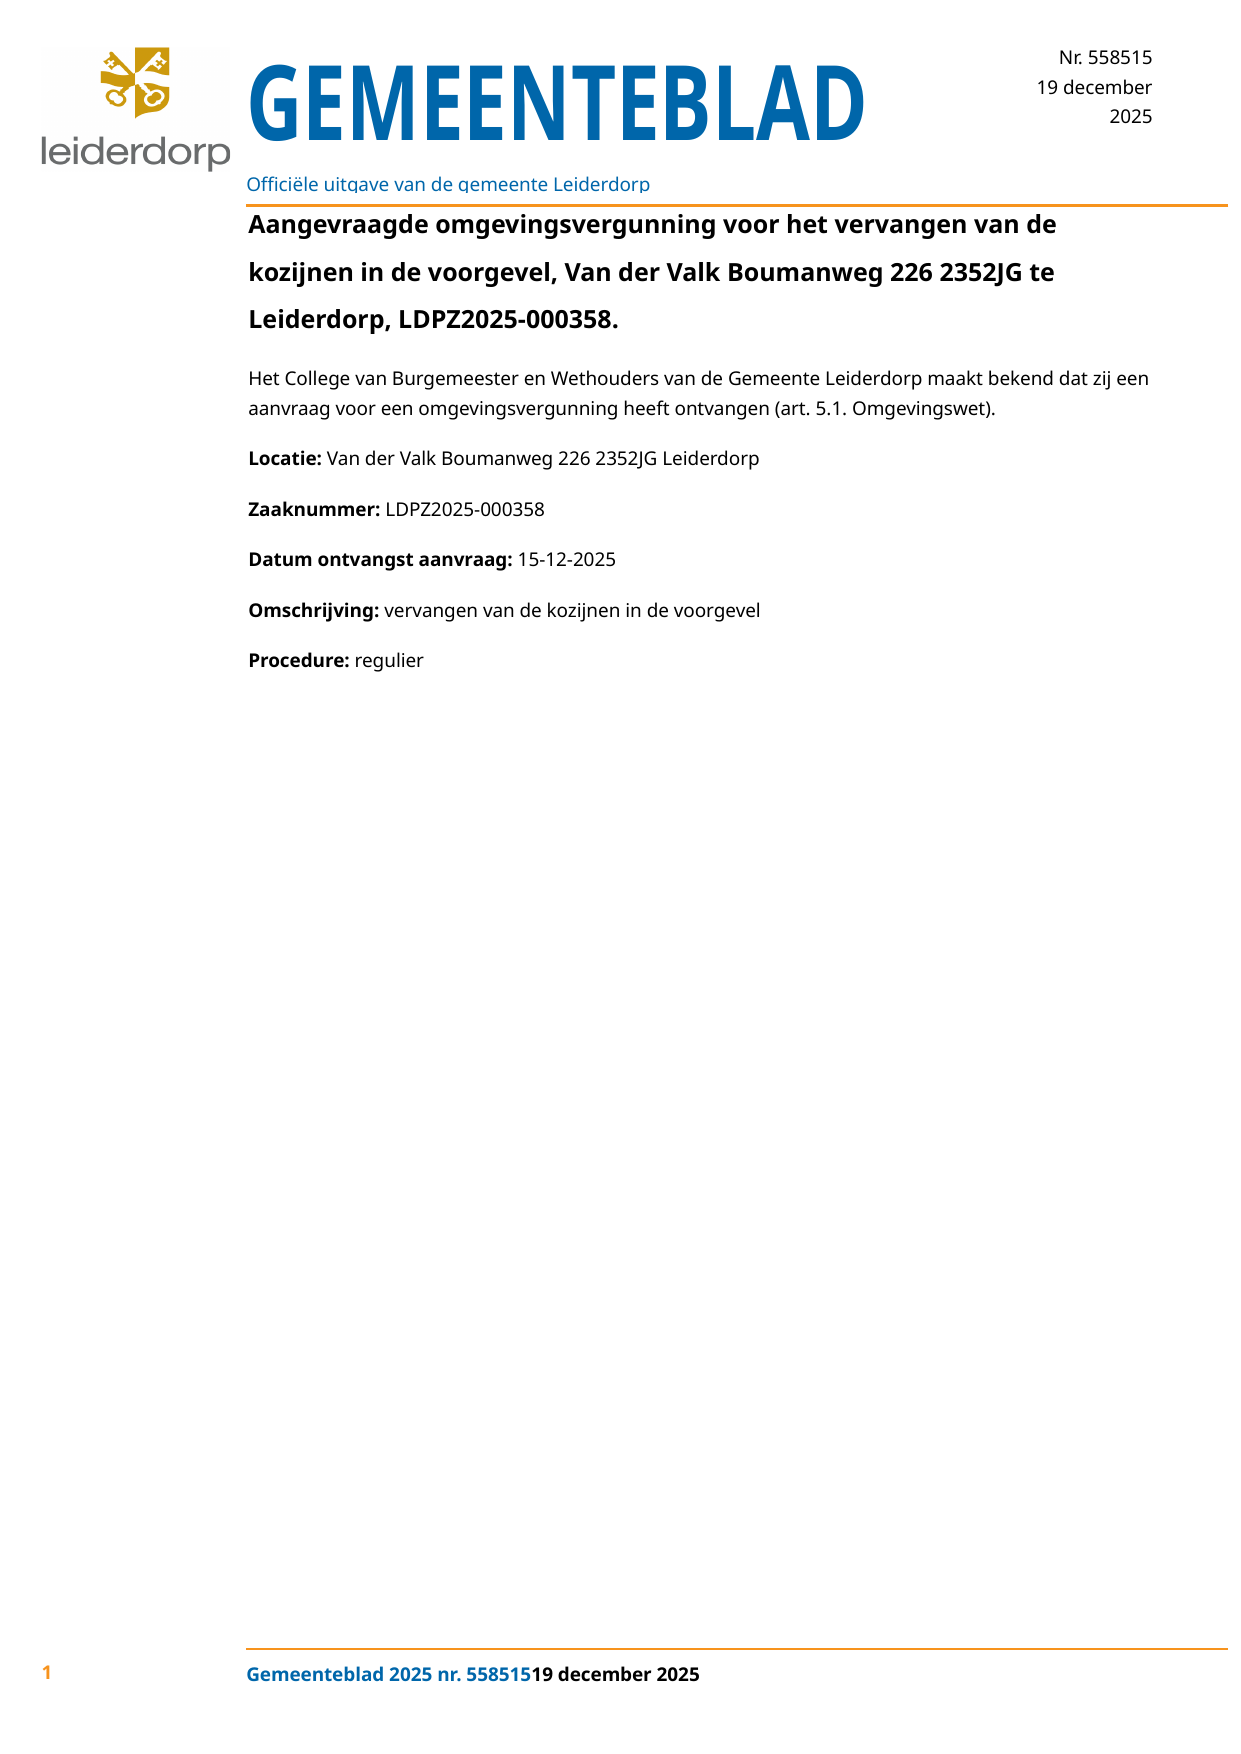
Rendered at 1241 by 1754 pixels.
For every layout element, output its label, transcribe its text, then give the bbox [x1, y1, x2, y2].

text Datum ontvangst aanvraag: 15-12-2025 [248, 546, 1152, 572]
text Procedure: regulier [248, 647, 1152, 673]
text Aangevraagde omgevingsvergunning voor het vervangen van de kozijnen in de voorgevel, Van der Valk Boumanweg 226 2352JG te Leiderdorp, LDPZ2025-000358. [248, 207, 1152, 336]
picture [41, 47, 231, 172]
text Omschrijving: vervangen van de kozijnen in de voorgevel [248, 597, 1152, 622]
text Het College van Burgemeester en Wethouders van de Gemeente Leiderdorp maakt bekend dat zij een aanvraag voor een omgevingsvergunning heeft ontvangen (art. 5.1. Omgevingswet). [248, 366, 1152, 421]
text Locatie: Van der Valk Boumanweg 226 2352JG Leiderdorp [248, 446, 1152, 471]
text Zaaknummer: LDPZ2025-000358 [248, 496, 1152, 522]
